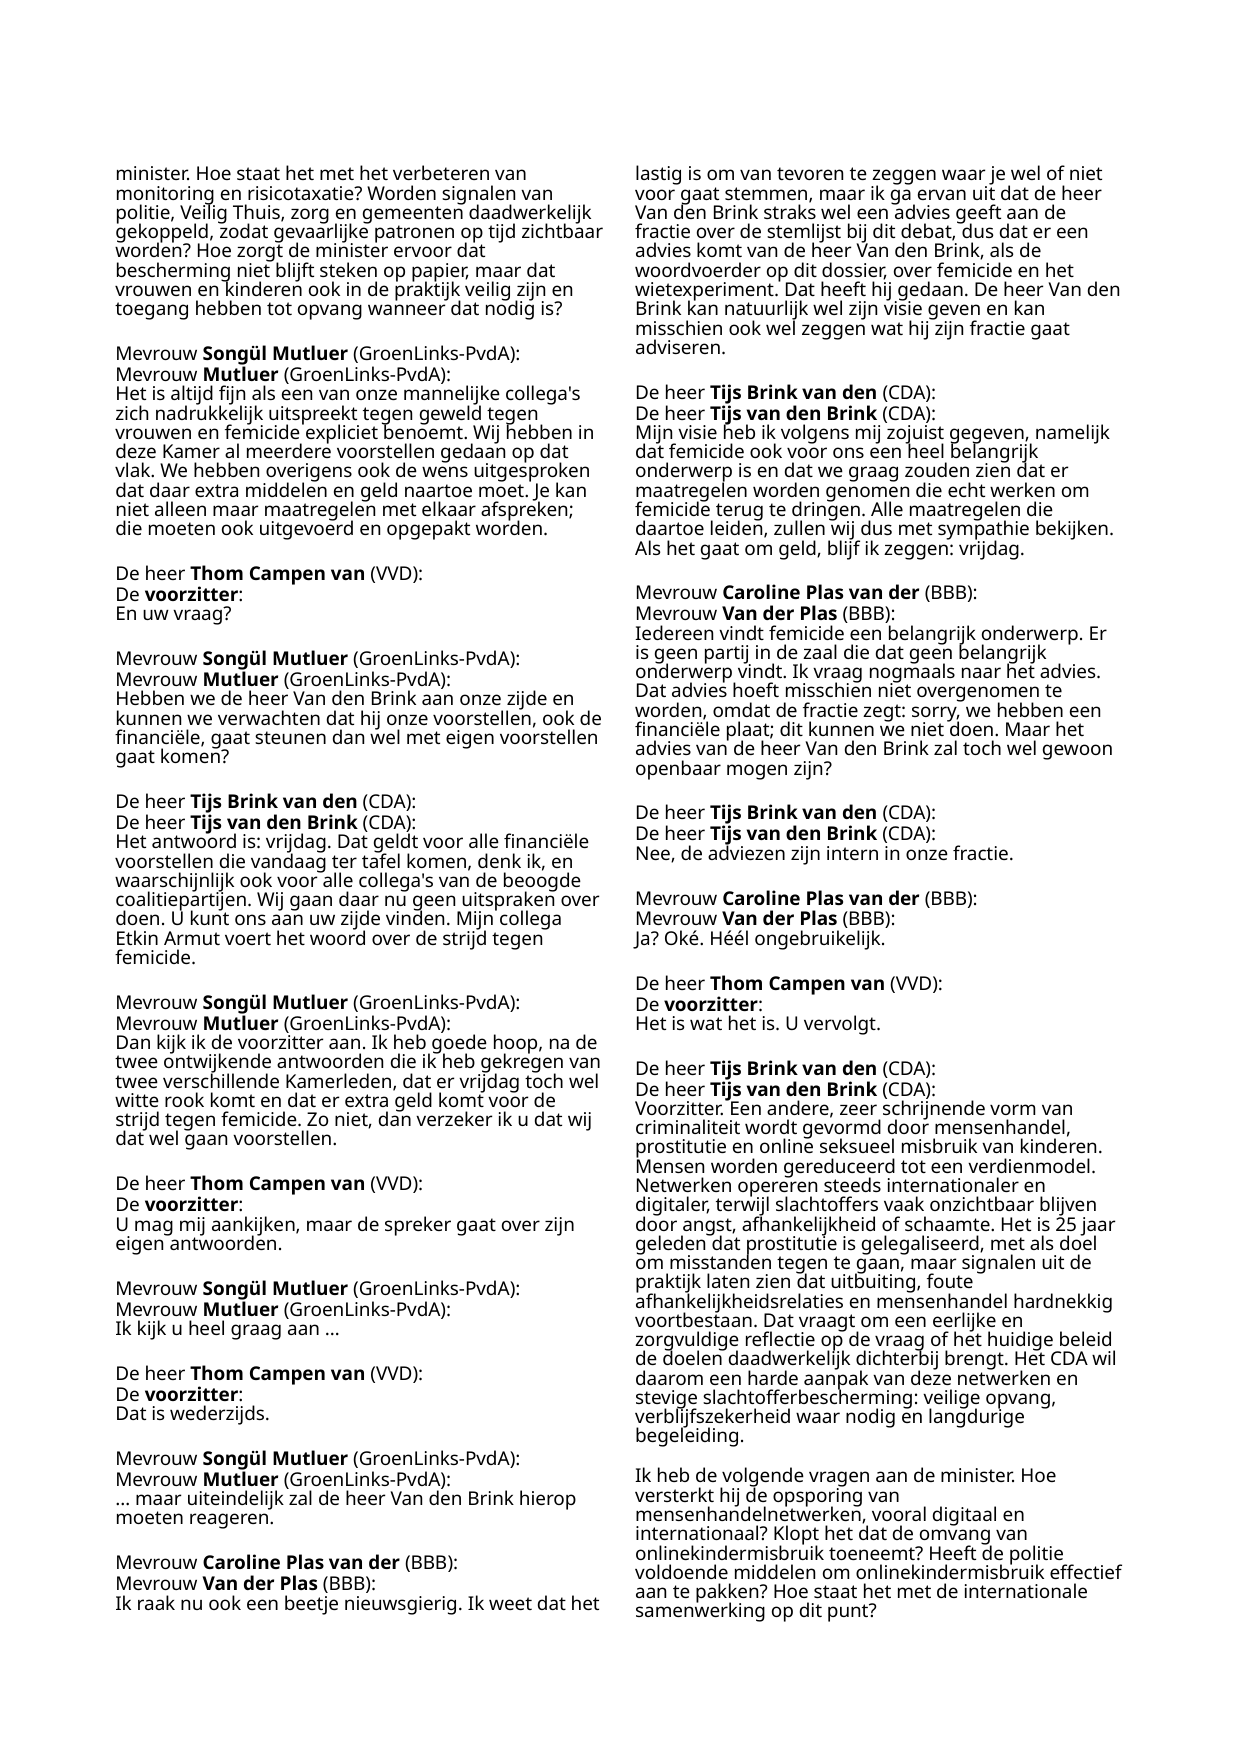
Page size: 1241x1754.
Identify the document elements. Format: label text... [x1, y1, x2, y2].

text De voorzitter: [115, 586, 605, 605]
text Ik raak nu ook een beetje nieuwsgierig. Ik weet dat het [115, 1594, 605, 1614]
text Mevrouw Songül Mutluer (GroenLinks-PvdA): [115, 645, 605, 671]
text De voorzitter: [115, 1386, 605, 1405]
text De heer Tijs van den Brink (CDA): [635, 825, 1125, 844]
text De heer Tijs Brink van den (CDA): [115, 788, 605, 814]
text Mevrouw Songül Mutluer (GroenLinks-PvdA): [115, 989, 605, 1015]
text Nee, de adviezen zijn intern in onze fractie. [635, 844, 1125, 864]
text Ik heb de volgende vragen aan de minister. Hoe versterkt hij de opsporing van mensenhandelnetwerken, vooral digitaal en internationaal? Klopt het dat de omvang van onlinekindermisbruik toeneemt? Heeft de politie voldoende middelen om onlinekindermisbruik effectief aan te pakken? Hoe staat het met de internationale samenwerking op dit punt? [635, 1467, 1125, 1622]
text Mevrouw Mutluer (GroenLinks-PvdA): [115, 1301, 605, 1320]
text De heer Tijs Brink van den (CDA): [635, 799, 1125, 825]
text Het is altijd fijn als een van onze mannelijke collega's zich nadrukkelijk uitspreekt tegen geweld tegen vrouwen en femicide expliciet benoemt. Wij hebben in deze Kamer al meerdere voorstellen gedaan op dat vlak. We hebben overigens ook de wens uitgesproken dat daar extra middelen en geld naartoe moet. Je kan niet alleen maar maatregelen met elkaar afspreken; die moeten ook uitgevoerd en opgepakt worden. [115, 385, 605, 539]
text Mevrouw Songül Mutluer (GroenLinks-PvdA): [115, 1275, 605, 1301]
text Ik kijk u heel graag aan … [115, 1320, 605, 1339]
text De heer Tijs van den Brink (CDA): [635, 404, 1125, 424]
text De voorzitter: [635, 996, 1125, 1015]
text De heer Thom Campen van (VVD): [115, 1171, 605, 1196]
text Mevrouw Van der Plas (BBB): [115, 1575, 605, 1594]
text Mevrouw Mutluer (GroenLinks-PvdA): [115, 671, 605, 690]
text Iedereen vindt femicide een belangrijk onderwerp. Er is geen partij in de zaal die dat geen belangrijk onderwerp vindt. Ik vraag nogmaals naar het advies. Dat advies hoeft misschien niet overgenomen te worden, omdat de fractie zegt: sorry, we hebben een financiële plaat; dit kunnen we niet doen. Maar het advies van de heer Van den Brink zal toch wel gewoon openbaar mogen zijn? [635, 624, 1125, 779]
text Het antwoord is: vrijdag. Dat geldt voor alle financiële voorstellen die vandaag ter tafel komen, denk ik, en waarschijnlijk ook voor alle collega's van de beoogde coalitiepartijen. Wij gaan daar nu geen uitspraken over doen. U kunt ons aan uw zijde vinden. Mijn collega Etkin Armut voert het woord over de strijd tegen femicide. [115, 833, 605, 968]
text Voorzitter. Een andere, zeer schrijnende vorm van criminaliteit wordt gevormd door mensenhandel, prostitutie en online seksueel misbruik van kinderen. Mensen worden gereduceerd tot een verdienmodel. Netwerken opereren steeds internationaler en digitaler, terwijl slachtoffers vaak onzichtbaar blijven door angst, afhankelijkheid of schaamte. Het is 25 jaar geleden dat prostitutie is gelegaliseerd, met als doel om misstanden tegen te gaan, maar signalen uit de praktijk laten zien dat uitbuiting, foute afhankelijkheidsrelaties en mensenhandel hardnekkig voortbestaan. Dat vraagt om een eerlijke en zorgvuldige reflectie op de vraag of het huidige beleid de doelen daadwerkelijk dichterbij brengt. Het CDA wil daarom een harde aanpak van deze netwerken en stevige slachtofferbescherming: veilige opvang, verblijfszekerheid waar nodig en langdurige begeleiding. [635, 1100, 1125, 1447]
text De heer Tijs van den Brink (CDA): [115, 814, 605, 833]
text Dan kijk ik de voorzitter aan. Ik heb goede hoop, na de twee ontwijkende antwoorden die ik heb gekregen van twee verschillende Kamerleden, dat er vrijdag toch wel witte rook komt en dat er extra geld komt voor de strijd tegen femicide. Zo niet, dan verzeker ik u dat wij dat wel gaan voorstellen. [115, 1034, 605, 1150]
text Mevrouw Mutluer (GroenLinks-PvdA): [115, 366, 605, 385]
text Mijn visie heb ik volgens mij zojuist gegeven, namelijk dat femicide ook voor ons een heel belangrijk onderwerp is en dat we graag zouden zien dat er maatregelen worden genomen die echt werken om femicide terug te dringen. Alle maatregelen die daartoe leiden, zullen wij dus met sympathie bekijken. Als het gaat om geld, blijf ik zeggen: vrijdag. [635, 424, 1125, 559]
text Mevrouw Van der Plas (BBB): [635, 910, 1125, 930]
text lastig is om van tevoren te zeggen waar je wel of niet voor gaat stemmen, maar ik ga ervan uit dat de heer Van den Brink straks wel een advies geeft aan de fractie over de stemlijst bij dit debat, dus dat er een advies komt van de heer Van den Brink, als de woordvoerder op dit dossier, over femicide en het wietexperiment. Dat heeft hij gedaan. De heer Van den Brink kan natuurlijk wel zijn visie geven en kan misschien ook wel zeggen wat hij zijn fractie gaat adviseren. [635, 165, 1125, 358]
text Mevrouw Caroline Plas van der (BBB): [635, 579, 1125, 605]
text De heer Thom Campen van (VVD): [115, 1360, 605, 1386]
text Hebben we de heer Van den Brink aan onze zijde en kunnen we verwachten dat hij onze voorstellen, ook de financiële, gaat steunen dan wel met eigen voorstellen gaat komen? [115, 690, 605, 767]
text Mevrouw Caroline Plas van der (BBB): [635, 885, 1125, 910]
text Mevrouw Mutluer (GroenLinks-PvdA): [115, 1471, 605, 1490]
text … maar uiteindelijk zal de heer Van den Brink hierop moeten reageren. [115, 1490, 605, 1529]
text Mevrouw Songül Mutluer (GroenLinks-PvdA): [115, 1445, 605, 1471]
text De heer Thom Campen van (VVD): [115, 560, 605, 586]
text De voorzitter: [115, 1196, 605, 1216]
text Mevrouw Van der Plas (BBB): [635, 605, 1125, 624]
text U mag mij aankijken, maar de spreker gaat over zijn eigen antwoorden. [115, 1216, 605, 1254]
text Dat is wederzijds. [115, 1405, 605, 1424]
text De heer Tijs Brink van den (CDA): [635, 1055, 1125, 1081]
text Het is wat het is. U vervolgt. [635, 1015, 1125, 1034]
text Mevrouw Songül Mutluer (GroenLinks-PvdA): [115, 340, 605, 366]
text Mevrouw Caroline Plas van der (BBB): [115, 1549, 605, 1575]
text De heer Tijs Brink van den (CDA): [635, 379, 1125, 404]
text De heer Tijs van den Brink (CDA): [635, 1081, 1125, 1100]
text En uw vraag? [115, 605, 605, 624]
text Mevrouw Mutluer (GroenLinks-PvdA): [115, 1015, 605, 1034]
text De heer Thom Campen van (VVD): [635, 970, 1125, 996]
text minister. Hoe staat het met het verbeteren van monitoring en risicotaxatie? Worden signalen van politie, Veilig Thuis, zorg en gemeenten daadwerkelijk gekoppeld, zodat gevaarlijke patronen op tijd zichtbaar worden? Hoe zorgt de minister ervoor dat bescherming niet blijft steken op papier, maar dat vrouwen en kinderen ook in de praktijk veilig zijn en toegang hebben tot opvang wanneer dat nodig is? [115, 165, 605, 319]
text Ja? Oké. Héél ongebruikelijk. [635, 930, 1125, 949]
